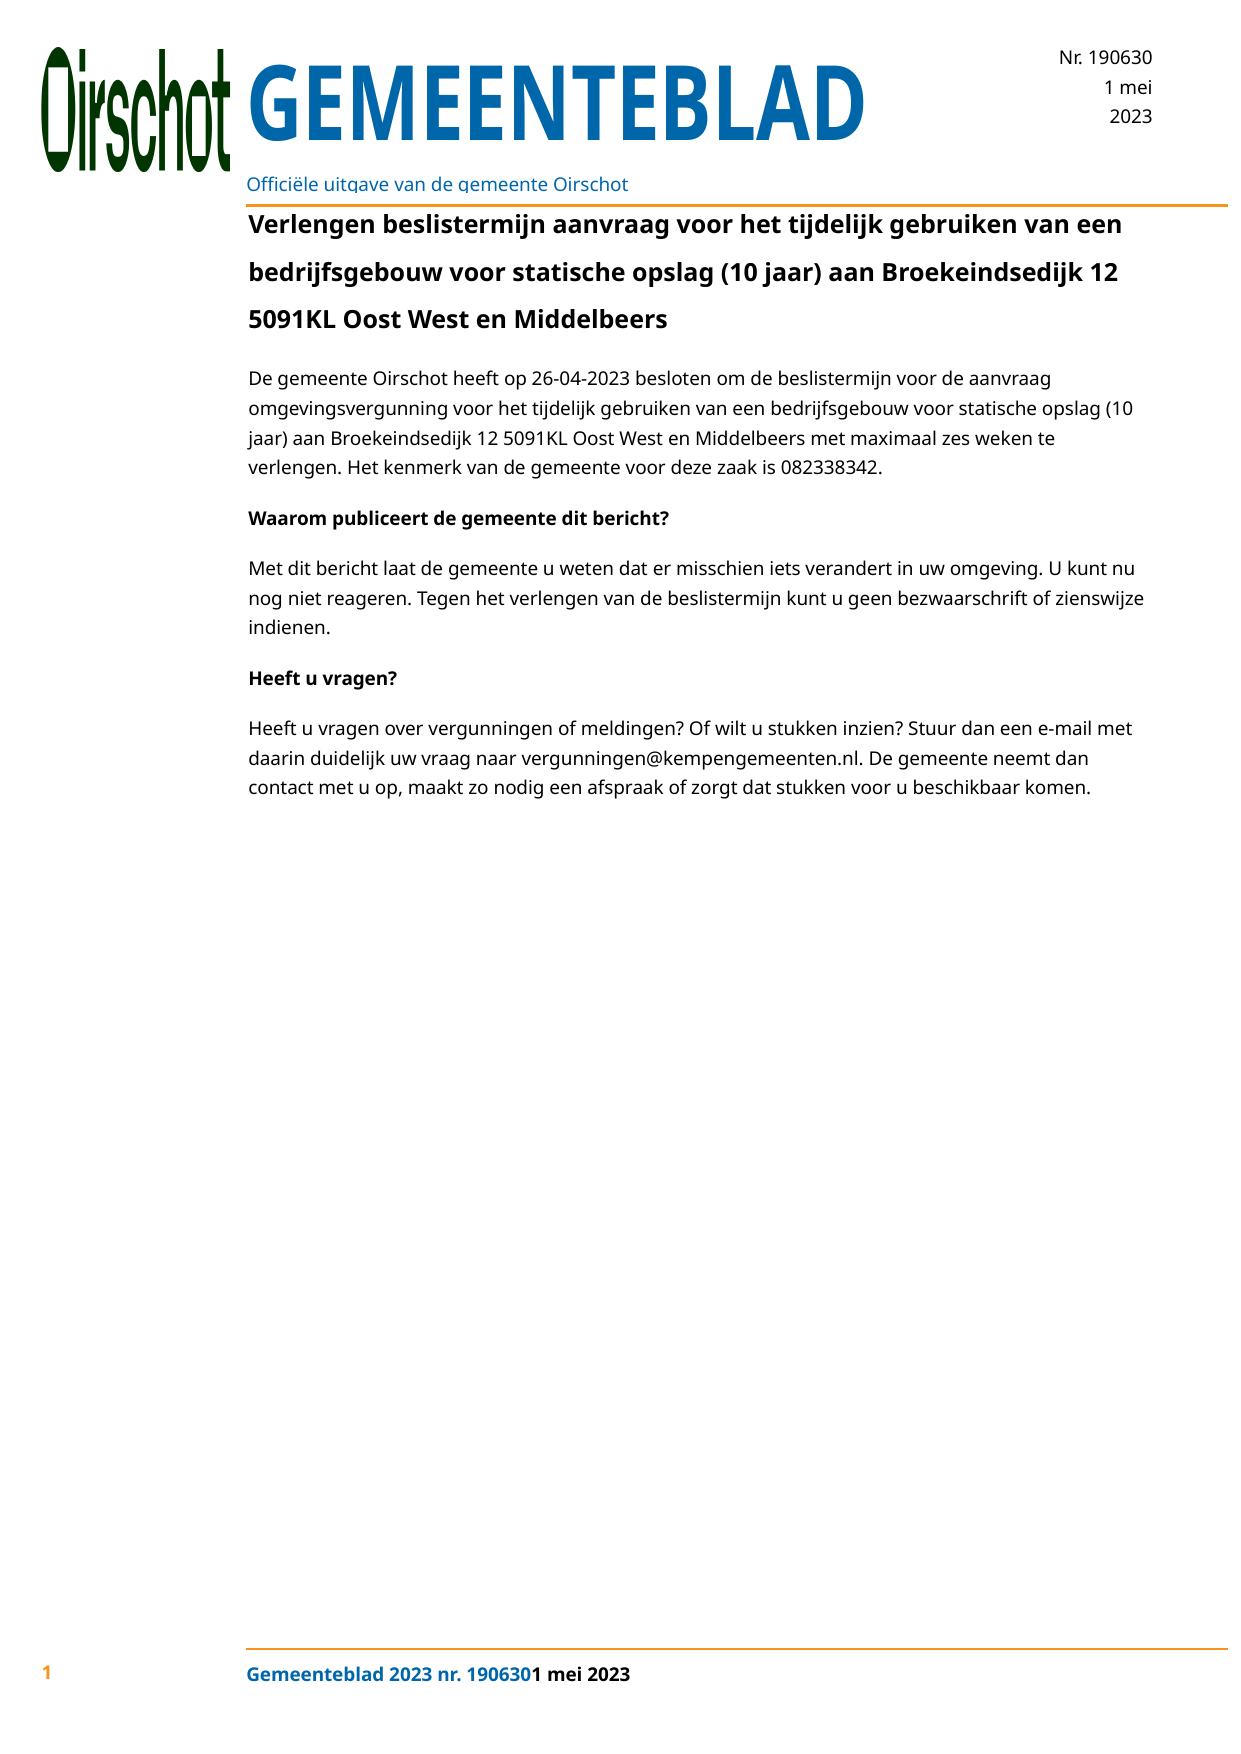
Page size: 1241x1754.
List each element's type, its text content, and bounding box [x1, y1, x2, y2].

text Heeft u vragen? [248, 665, 1152, 690]
picture [41, 47, 231, 172]
text Waarom publiceert de gemeente dit bericht? [248, 505, 1152, 530]
text De gemeente Oirschot heeft op 26-04-2023 besloten om de beslistermijn voor de aanvraag omgevingsvergunning voor het tijdelijk gebruiken van een bedrijfsgebouw voor statische opslag (10 jaar) aan Broekeindsedijk 12 5091KL Oost West en Middelbeers met maximaal zes weken te verlengen. Het kenmerk van de gemeente voor deze zaak is 082338342. [248, 366, 1152, 480]
text Heeft u vragen over vergunningen of meldingen? Of wilt u stukken inzien? Stuur dan een e-mail met daarin duidelijk uw vraag naar vergunningen@kempengemeenten.nl. De gemeente neemt dan contact met u op, maakt zo nodig een afspraak of zorgt dat stukken voor u beschikbaar komen. [248, 715, 1152, 800]
text Verlengen beslistermijn aanvraag voor het tijdelijk gebruiken van een bedrijfsgebouw voor statische opslag (10 jaar) aan Broekeindsedijk 12 5091KL Oost West en Middelbeers [248, 207, 1152, 336]
text Met dit bericht laat de gemeente u weten dat er misschien iets verandert in uw omgeving. U kunt nu nog niet reageren. Tegen het verlengen van de beslistermijn kunt u geen bezwaarschrift of zienswijze indienen. [248, 555, 1152, 640]
